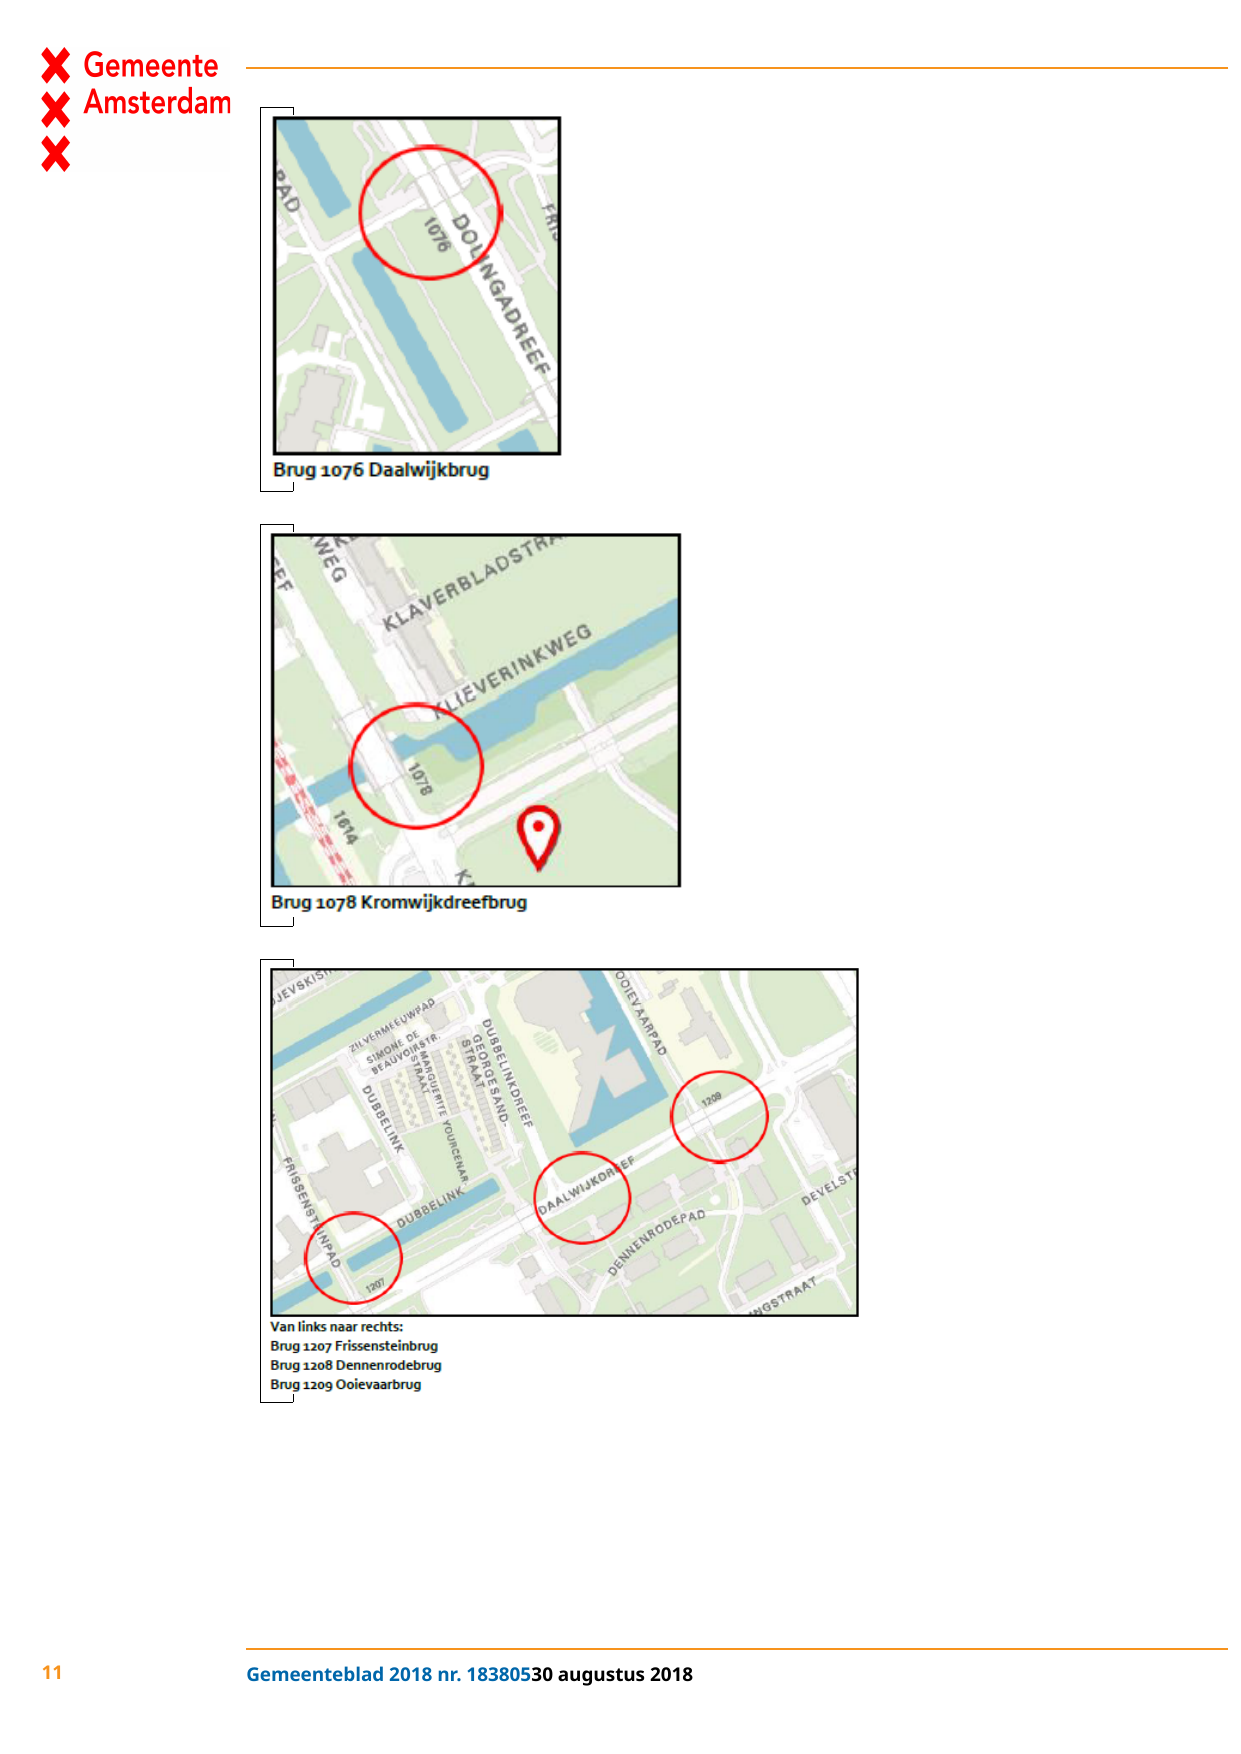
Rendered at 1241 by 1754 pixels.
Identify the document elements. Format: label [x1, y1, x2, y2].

picture [268, 115, 565, 482]
picture [41, 47, 231, 172]
picture [268, 967, 860, 1394]
picture [268, 532, 683, 917]
